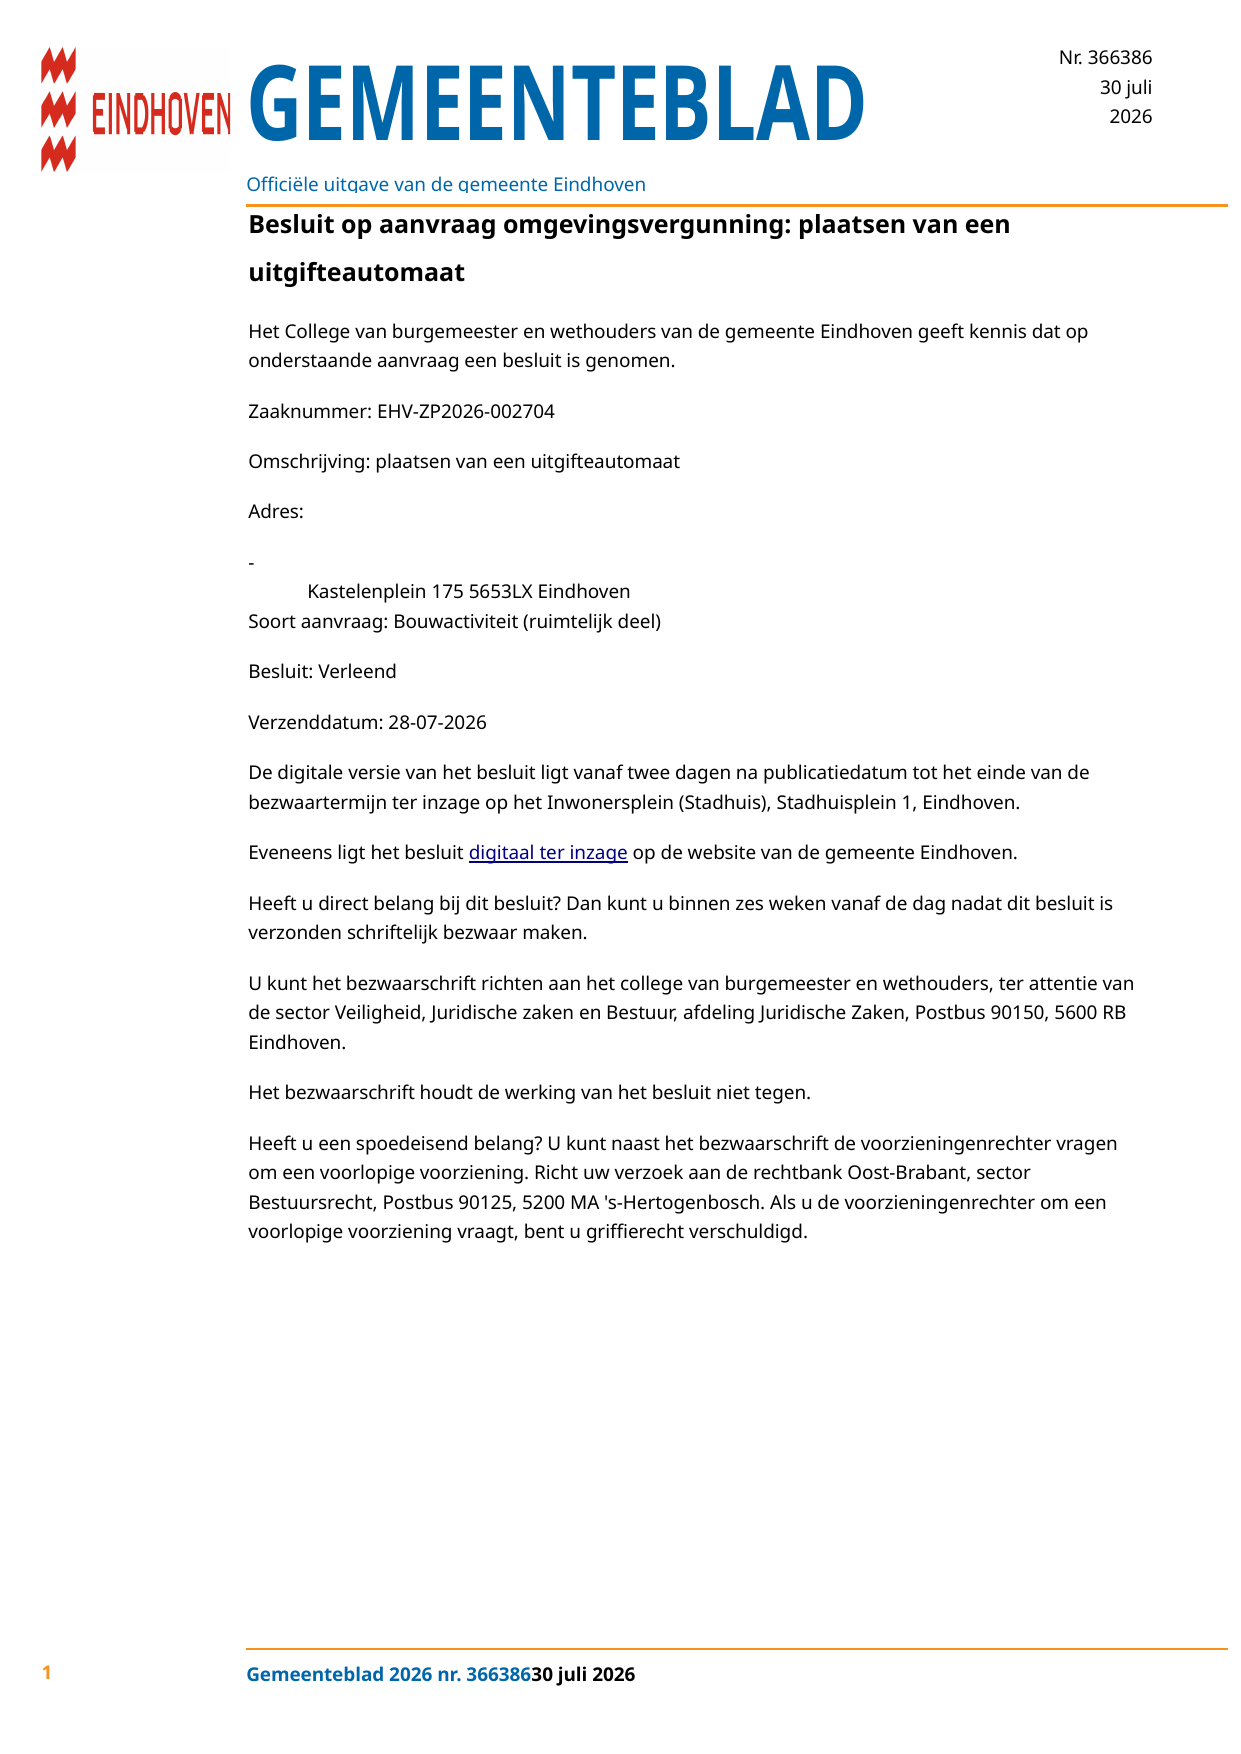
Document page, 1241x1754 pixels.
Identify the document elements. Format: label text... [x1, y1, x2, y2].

picture [41, 47, 231, 172]
text Besluit: Verleend [248, 659, 1152, 684]
text Verzenddatum: 28-07-2026 [248, 709, 1152, 735]
text Eveneens ligt het besluit digitaal ter inzage op de website van de gemeente Eindhoven. [248, 839, 1152, 865]
text Zaaknummer: EHV-ZP2026-002704 [248, 398, 1152, 424]
text Soort aanvraag: Bouwactiviteit (ruimtelijk deel) [248, 608, 1152, 634]
text Het bezwaarschrift houdt de werking van het besluit niet tegen. [248, 1079, 1152, 1105]
text Besluit op aanvraag omgevingsvergunning: plaatsen van een uitgifteautomaat [248, 207, 1152, 288]
text De digitale versie van het besluit ligt vanaf twee dagen na publicatiedatum tot het einde van de bezwaartermijn ter inzage op het Inwonersplein (Stadhuis), Stadhuisplein 1, Eindhoven. [248, 759, 1152, 815]
text Adres: [248, 499, 1152, 524]
text Heeft u direct belang bij dit besluit? Dan kunt u binnen zes weken vanaf de dag nadat dit besluit is verzonden schriftelijk bezwaar maken. [248, 890, 1152, 945]
text Heeft u een spoedeisend belang? U kunt naast het bezwaarschrift de voorzieningenrechter vragen om een voorlopige voorziening. Richt uw verzoek aan de rechtbank Oost-Brabant, sector Bestuursrecht, Postbus 90125, 5200 MA 's-Hertogenbosch. Als u de voorzieningenrechter om een voorlopige voorziening vraagt, bent u griffierecht verschuldigd. [248, 1130, 1152, 1244]
text U kunt het bezwaarschrift richten aan het college van burgemeester en wethouders, ter attentie van de sector Veiligheid, Juridische zaken en Bestuur, afdeling Juridische Zaken, Postbus 90150, 5600 RB Eindhoven. [248, 970, 1152, 1055]
list Kastelenplein 175 5653LX Eindhoven [248, 579, 1152, 604]
text Omschrijving: plaatsen van een uitgifteautomaat [248, 448, 1152, 474]
text Het College van burgemeester en wethouders van de gemeente Eindhoven geeft kennis dat op onderstaande aanvraag een besluit is genomen. [248, 318, 1152, 373]
